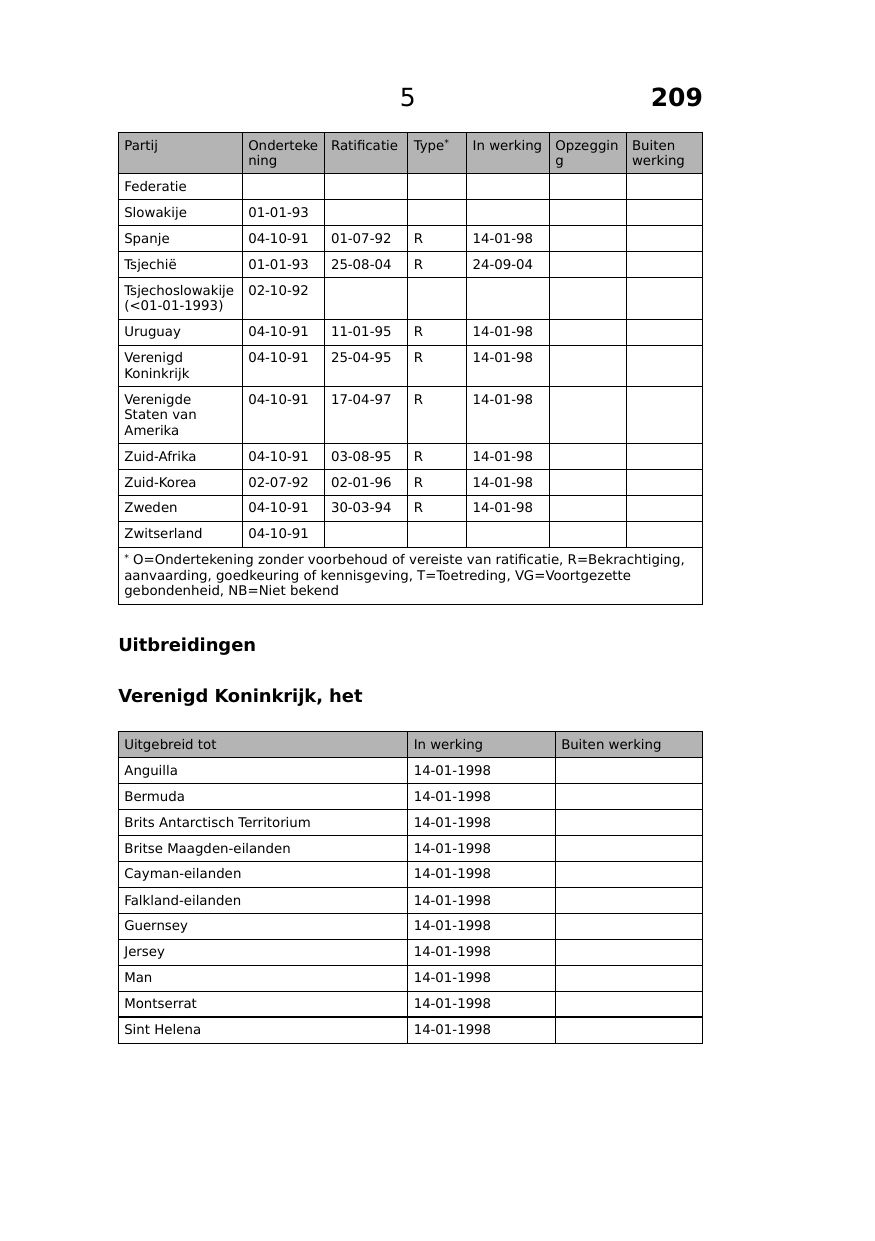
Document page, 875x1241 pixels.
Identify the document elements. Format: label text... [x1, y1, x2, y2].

table_cell R [408, 320, 466, 344]
table_cell Tsjechië [119, 252, 242, 277]
table_cell R [408, 252, 466, 277]
table_cell [325, 174, 407, 199]
table_cell 14-01-1998 [408, 888, 555, 913]
table_cell [325, 278, 407, 318]
table_cell 14-01-1998 [408, 914, 555, 939]
table_cell [550, 444, 626, 469]
table_cell 04-10-91 [243, 226, 324, 251]
table_cell [243, 174, 324, 199]
table_cell [556, 758, 702, 783]
table_cell [550, 470, 626, 495]
table_cell 02-01-96 [325, 470, 407, 495]
table_cell [550, 226, 626, 251]
table_cell 14-01-98 [467, 346, 549, 386]
table_cell 14-01-1998 [408, 992, 555, 1016]
table_cell Verenigd Koninkrijk [119, 346, 242, 386]
table_cell Anguilla [119, 758, 407, 783]
table_cell * O=Ondertekening zonder voorbehoud of vereiste van ratificatie, R=Bekrachtiging, aanvaarding, goedkeuring of kennisgeving, T=Toetreding, VG=Voortgezette gebondenheid, NB=Niet bekend [119, 548, 702, 604]
table_cell 14-01-98 [467, 387, 549, 443]
table_cell Guernsey [119, 914, 407, 939]
table_cell Man [119, 966, 407, 991]
table_cell 14-01-1998 [408, 862, 555, 887]
table_cell 04-10-91 [243, 346, 324, 386]
table_header Partij [119, 133, 242, 173]
table_cell Federatie [119, 174, 242, 199]
table_cell 25-04-95 [325, 346, 407, 386]
table_cell [627, 522, 702, 547]
table_header Buiten werking [556, 732, 702, 757]
table_cell Jersey [119, 940, 407, 964]
table_cell R [408, 346, 466, 386]
table_cell 04-10-91 [243, 387, 324, 443]
table_cell 01-01-93 [243, 200, 324, 225]
table_cell 11-01-95 [325, 320, 407, 344]
table_header Ratificatie [325, 133, 407, 173]
table_cell [556, 966, 702, 991]
table_cell Uruguay [119, 320, 242, 344]
table_cell [325, 200, 407, 225]
table_cell [627, 346, 702, 386]
table_cell 03-08-95 [325, 444, 407, 469]
subtitle Uitbreidingen [118, 635, 703, 655]
table_cell [556, 992, 702, 1016]
table_cell R [408, 226, 466, 251]
table_cell 04-10-91 [243, 522, 324, 547]
table_cell [467, 278, 549, 318]
table_cell [408, 522, 466, 547]
table_cell [627, 252, 702, 277]
table_cell 25-08-04 [325, 252, 407, 277]
table_cell [550, 174, 626, 199]
table_cell 17-04-97 [325, 387, 407, 443]
subtitle Verenigd Koninkrijk, het [118, 685, 703, 706]
table_cell R [408, 387, 466, 443]
table_cell 14-01-1998 [408, 940, 555, 964]
table_cell 14-01-98 [467, 226, 549, 251]
table_cell [556, 940, 702, 964]
table_cell Zuid-Korea [119, 470, 242, 495]
table_cell [556, 914, 702, 939]
table_cell R [408, 496, 466, 521]
table_cell [550, 200, 626, 225]
table_cell [467, 522, 549, 547]
table_cell [408, 174, 466, 199]
table_cell [550, 522, 626, 547]
table_header In werking [467, 133, 549, 173]
table_cell [556, 888, 702, 913]
table_cell [408, 278, 466, 318]
table_cell Zuid-Afrika [119, 444, 242, 469]
table_header Buiten werking [627, 133, 702, 173]
table_cell Sint Helena [119, 1018, 407, 1042]
table_header In werking [408, 732, 555, 757]
table_cell 30-03-94 [325, 496, 407, 521]
table_cell 14-01-1998 [408, 966, 555, 991]
table_cell [556, 1018, 702, 1042]
table_cell 14-01-1998 [408, 810, 555, 835]
table_cell 14-01-98 [467, 470, 549, 495]
table_cell Britse Maagden-eilanden [119, 836, 407, 861]
table_cell 14-01-1998 [408, 784, 555, 809]
table_cell Falkland-eilanden [119, 888, 407, 913]
table_cell [627, 444, 702, 469]
table_cell Montserrat [119, 992, 407, 1016]
table_cell [550, 496, 626, 521]
table_cell 14-01-1998 [408, 1018, 555, 1042]
table_cell [627, 320, 702, 344]
table_cell [627, 200, 702, 225]
table_cell 04-10-91 [243, 444, 324, 469]
table_cell 01-07-92 [325, 226, 407, 251]
table_cell Zwitserland [119, 522, 242, 547]
table_cell [550, 320, 626, 344]
table_cell R [408, 470, 466, 495]
table_cell 24-09-04 [467, 252, 549, 277]
table_cell 02-07-92 [243, 470, 324, 495]
table_cell [627, 387, 702, 443]
table_cell [550, 387, 626, 443]
table_cell Verenigde Staten van Amerika [119, 387, 242, 443]
table_cell [556, 836, 702, 861]
table_cell 14-01-98 [467, 320, 549, 344]
table_cell 14-01-1998 [408, 836, 555, 861]
table_cell [556, 862, 702, 887]
table_cell Cayman-eilanden [119, 862, 407, 887]
table_cell 14-01-98 [467, 444, 549, 469]
table_cell [627, 470, 702, 495]
table_cell [627, 174, 702, 199]
table_cell 14-01-1998 [408, 758, 555, 783]
table_header Ondertekening [243, 133, 324, 173]
table_header Type* [408, 133, 466, 173]
table_header Uitgebreid tot [119, 732, 407, 757]
table_cell [556, 810, 702, 835]
table_cell Tsjechoslowakije (<01-01-1993) [119, 278, 242, 318]
table_cell [550, 278, 626, 318]
table_cell [325, 522, 407, 547]
table_cell [550, 252, 626, 277]
table_cell 01-01-93 [243, 252, 324, 277]
table_header Opzegging [550, 133, 626, 173]
table_cell 04-10-91 [243, 496, 324, 521]
table_cell [467, 200, 549, 225]
table_cell Slowakije [119, 200, 242, 225]
table_cell 14-01-98 [467, 496, 549, 521]
table_cell [627, 278, 702, 318]
table_cell Spanje [119, 226, 242, 251]
table_cell R [408, 444, 466, 469]
table_cell [627, 496, 702, 521]
table_cell Brits Antarctisch Territorium [119, 810, 407, 835]
table_cell [408, 200, 466, 225]
table_cell [556, 784, 702, 809]
table_cell [467, 174, 549, 199]
table_cell 02-10-92 [243, 278, 324, 318]
table_cell Zweden [119, 496, 242, 521]
table_cell [627, 226, 702, 251]
table_cell Bermuda [119, 784, 407, 809]
table_cell 04-10-91 [243, 320, 324, 344]
table_cell [550, 346, 626, 386]
